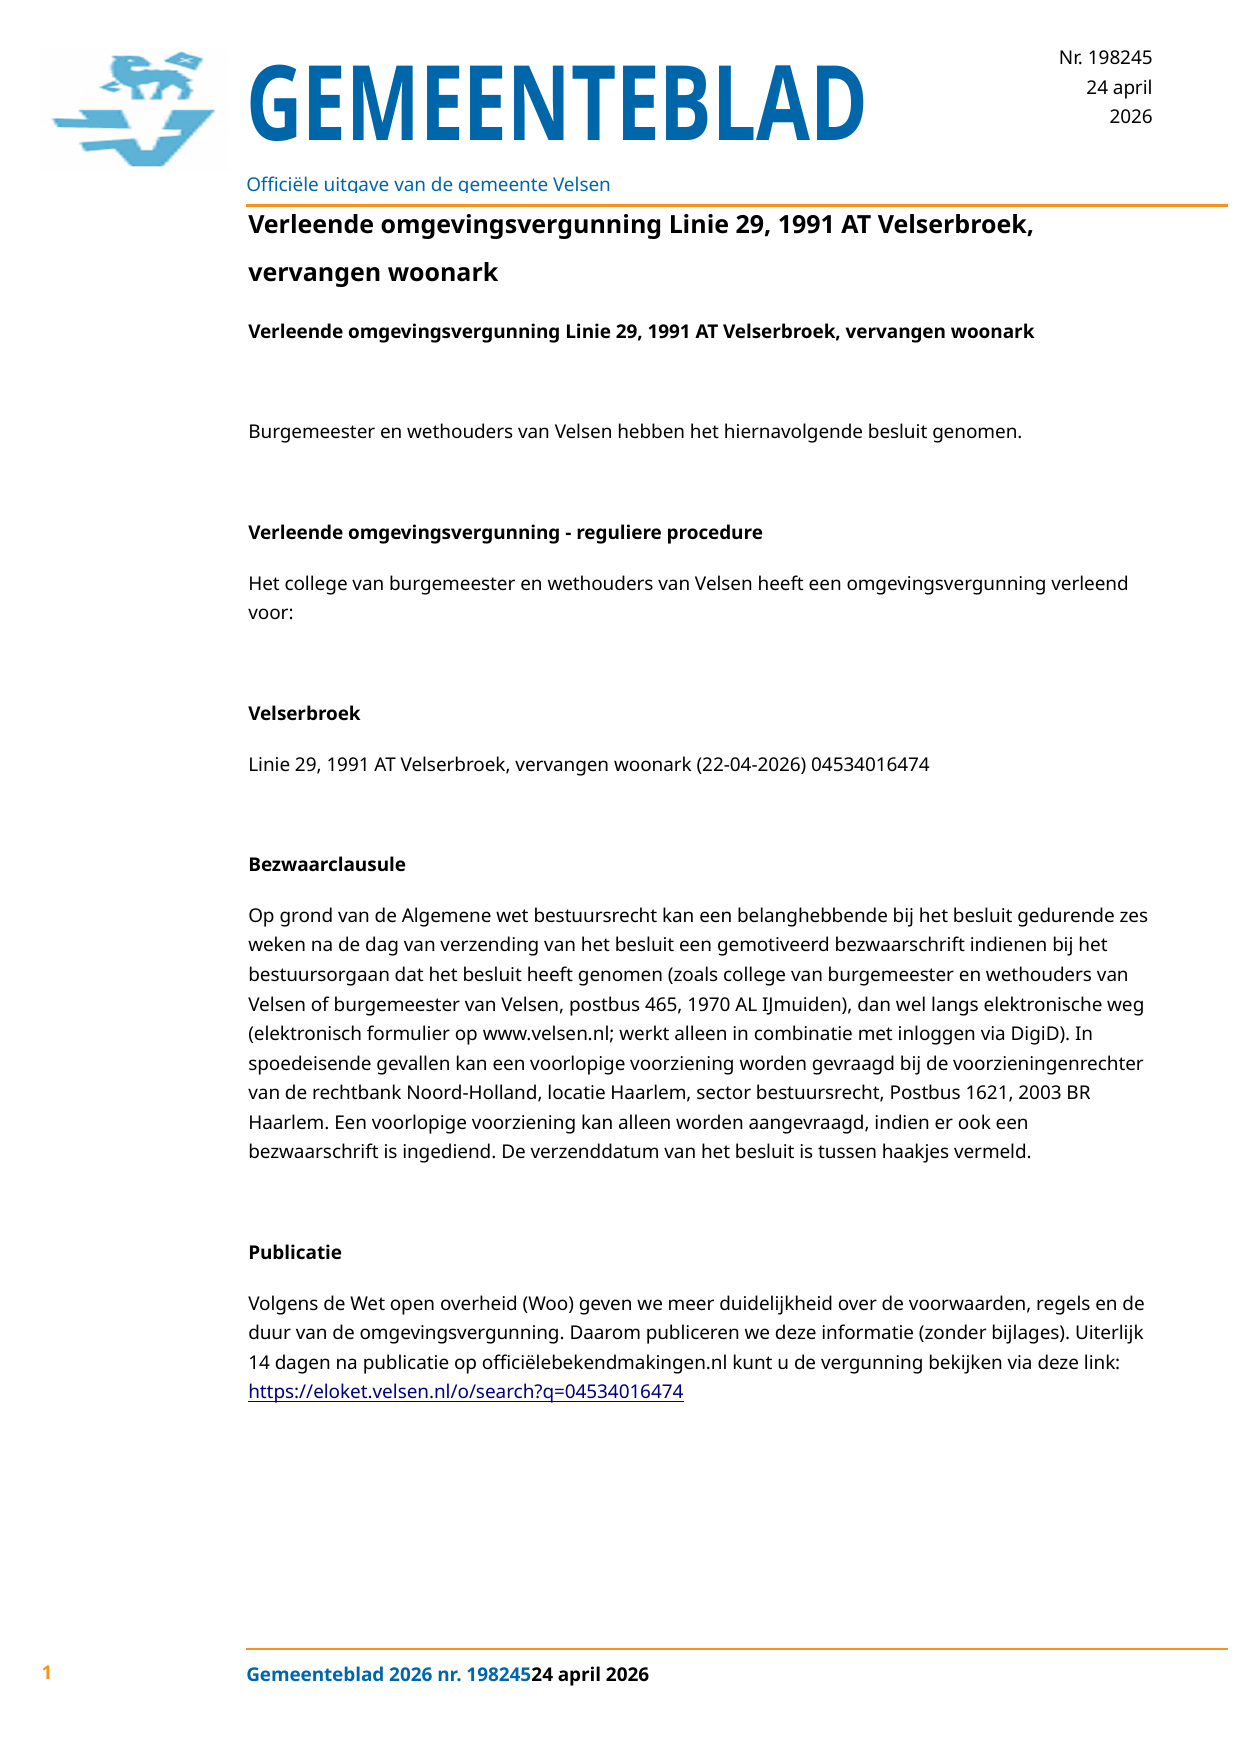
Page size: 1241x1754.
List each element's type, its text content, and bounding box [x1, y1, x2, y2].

text Publicatie [248, 1239, 1152, 1265]
text Bezwaarclausule [248, 852, 1152, 877]
text Verleende omgevingsvergunning - reguliere procedure [248, 519, 1152, 545]
text Linie 29, 1991 AT Velserbroek, vervangen woonark (22-04-2026) 04534016474 [248, 751, 1152, 777]
picture [41, 47, 231, 172]
text Verleende omgevingsvergunning Linie 29, 1991 AT Velserbroek, vervangen woonark [248, 318, 1152, 344]
text Volgens de Wet open overheid (Woo) geven we meer duidelijkheid over de voorwaarden, regels en de duur van de omgevingsvergunning. Daarom publiceren we deze informatie (zonder bijlages). Uiterlijk 14 dagen na publicatie op officiëlebekendmakingen.nl kunt u de vergunning bekijken via deze link: https://eloket.velsen.nl/o/search?q=04534016474 [248, 1290, 1152, 1404]
text Verleende omgevingsvergunning Linie 29, 1991 AT Velserbroek, vervangen woonark [248, 207, 1152, 288]
text Het college van burgemeester en wethouders van Velsen heeft een omgevingsvergunning verleend voor: [248, 570, 1152, 625]
text Op grond van de Algemene wet bestuursrecht kan een belanghebbende bij het besluit gedurende zes weken na de dag van verzending van het besluit een gemotiveerd bezwaarschrift indienen bij het bestuursorgaan dat het besluit heeft genomen (zoals college van burgemeester en wethouders van Velsen of burgemeester van Velsen, postbus 465, 1970 AL IJmuiden), dan wel langs elektronische weg (elektronisch formulier op www.velsen.nl; werkt alleen in combinatie met inloggen via DigiD). In spoedeisende gevallen kan een voorlopige voorziening worden gevraagd bij de voorzieningenrechter van de rechtbank Noord-Holland, locatie Haarlem, sector bestuursrecht, Postbus 1621, 2003 BR Haarlem. Een voorlopige voorziening kan alleen worden aangevraagd, indien er ook een bezwaarschrift is ingediend. De verzenddatum van het besluit is tussen haakjes vermeld. [248, 902, 1152, 1164]
text Burgemeester en wethouders van Velsen hebben het hiernavolgende besluit genomen. [248, 419, 1152, 444]
text Velserbroek [248, 700, 1152, 726]
